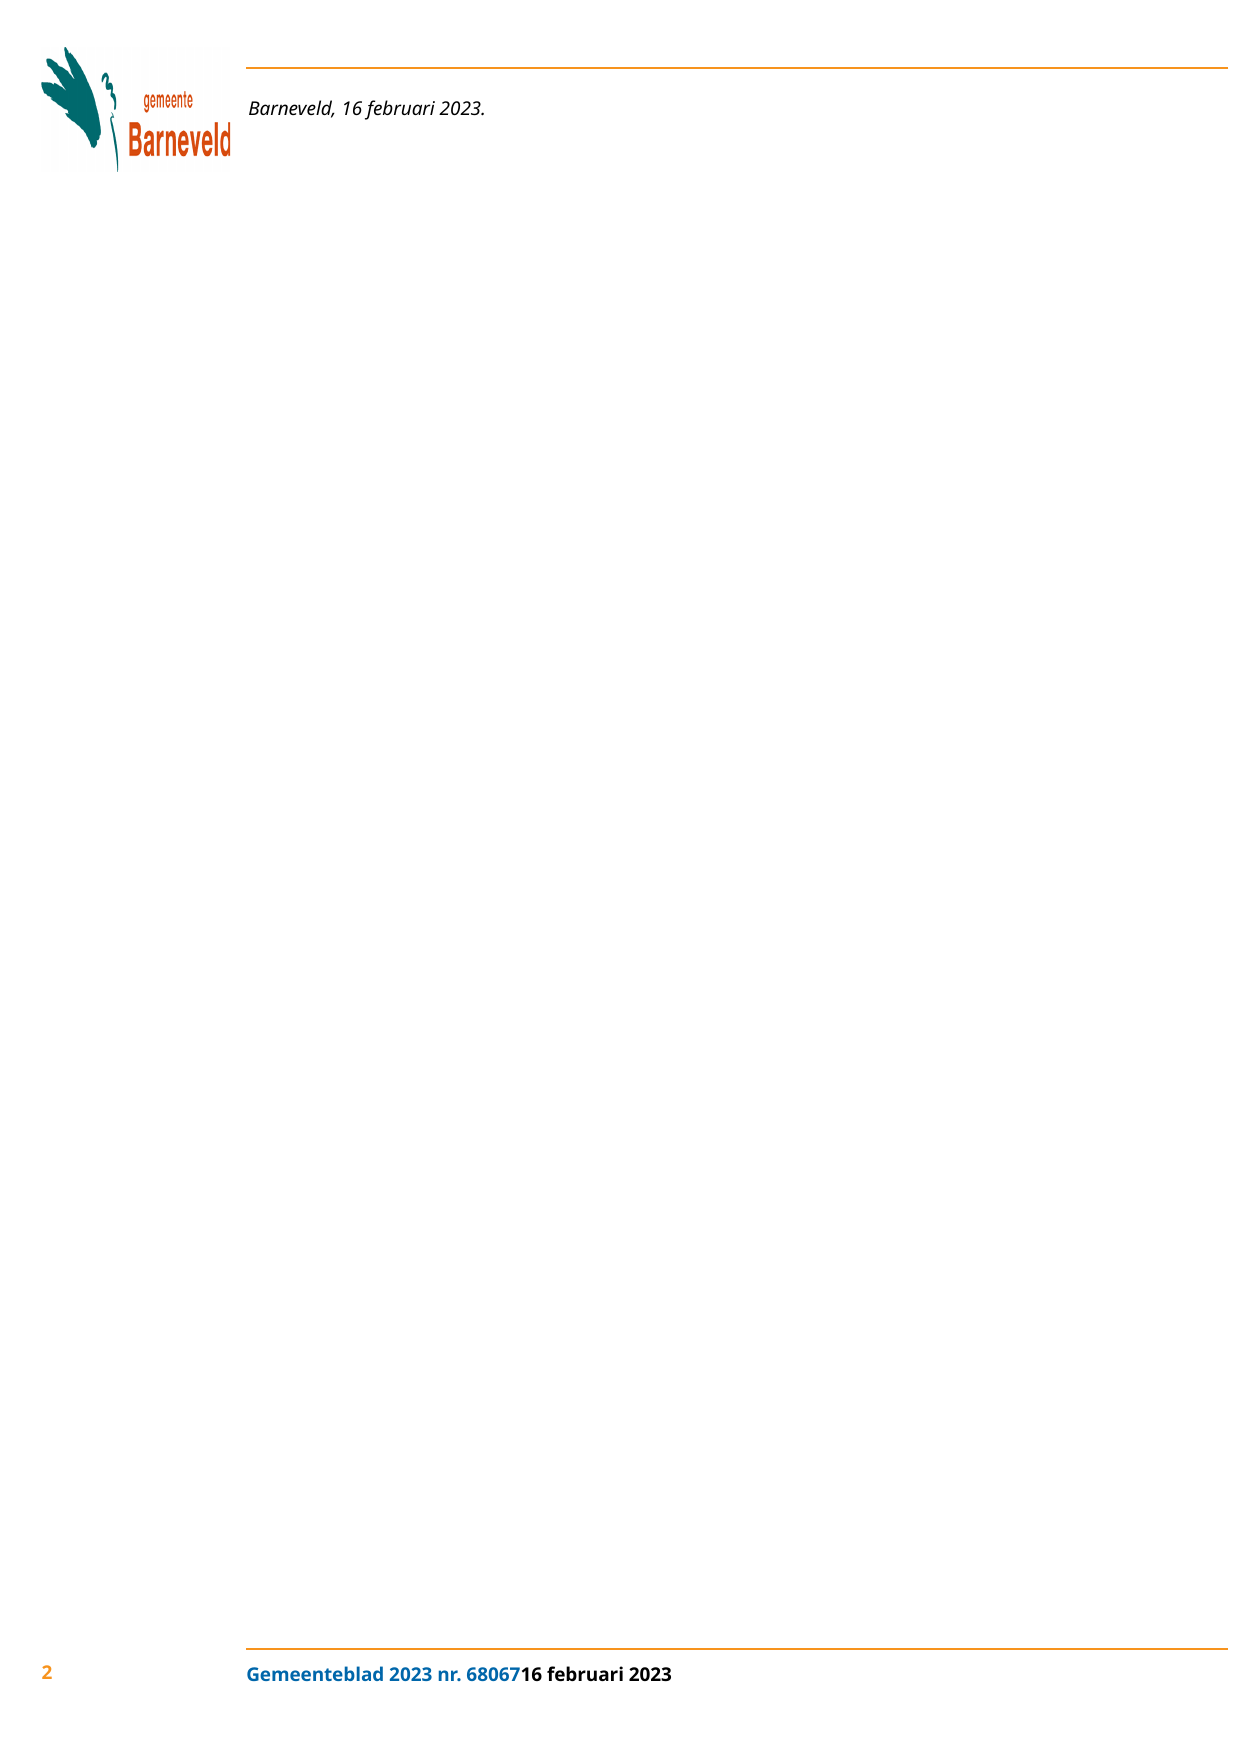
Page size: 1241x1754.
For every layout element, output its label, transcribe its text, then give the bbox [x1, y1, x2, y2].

text Barneveld, 16 februari 2023. [248, 95, 1152, 121]
picture [41, 47, 231, 172]
